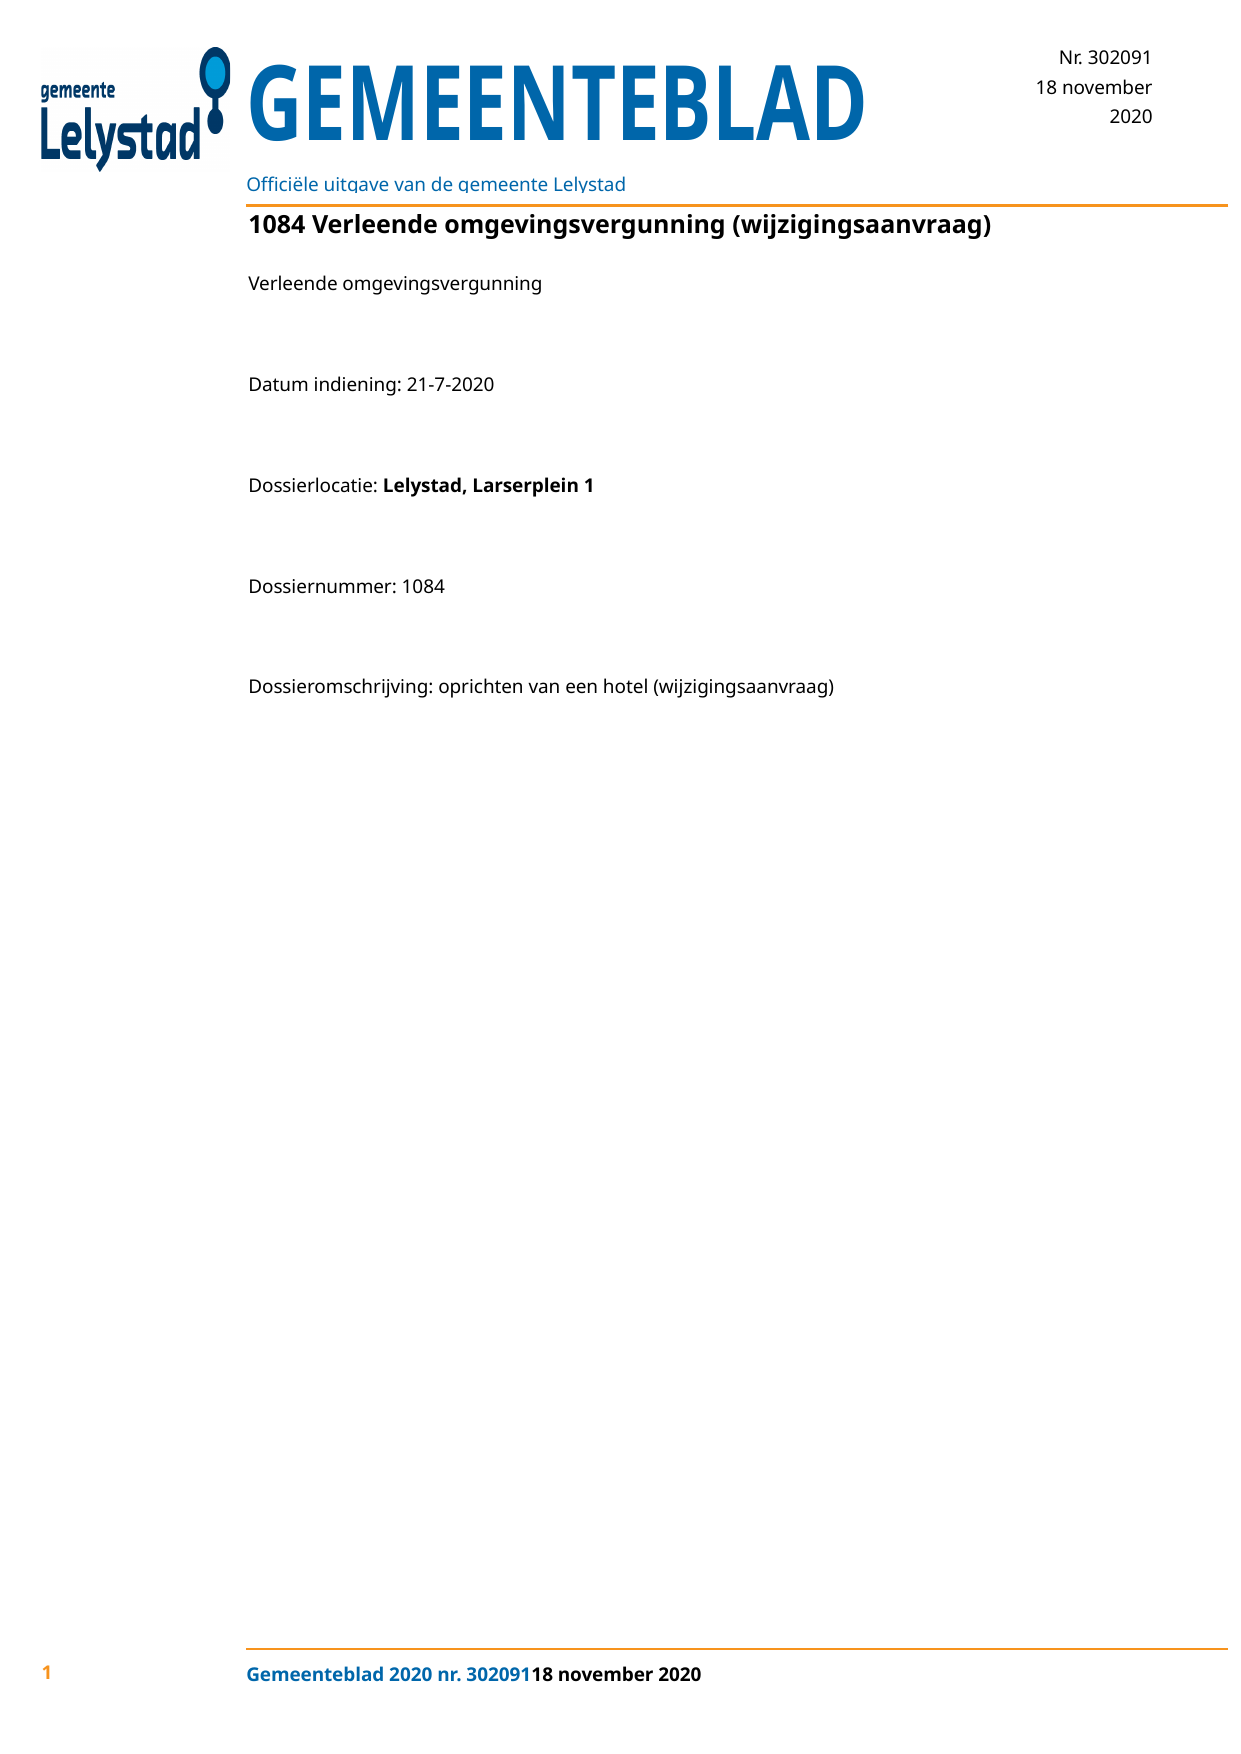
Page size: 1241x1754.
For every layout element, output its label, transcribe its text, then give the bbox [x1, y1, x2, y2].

text Dossiernummer: 1084 [248, 573, 1152, 598]
text Verleende omgevingsvergunning [248, 270, 1152, 296]
text Dossieromschrijving: oprichten van een hotel (wijzigingsaanvraag) [248, 674, 1152, 699]
text 1084 Verleende omgevingsvergunning (wijzigingsaanvraag) [248, 207, 1152, 241]
text Datum indiening: 21-7-2020 [248, 371, 1152, 397]
text Dossierlocatie: Lelystad, Larserplein 1 [248, 472, 1152, 498]
picture [41, 47, 231, 172]
